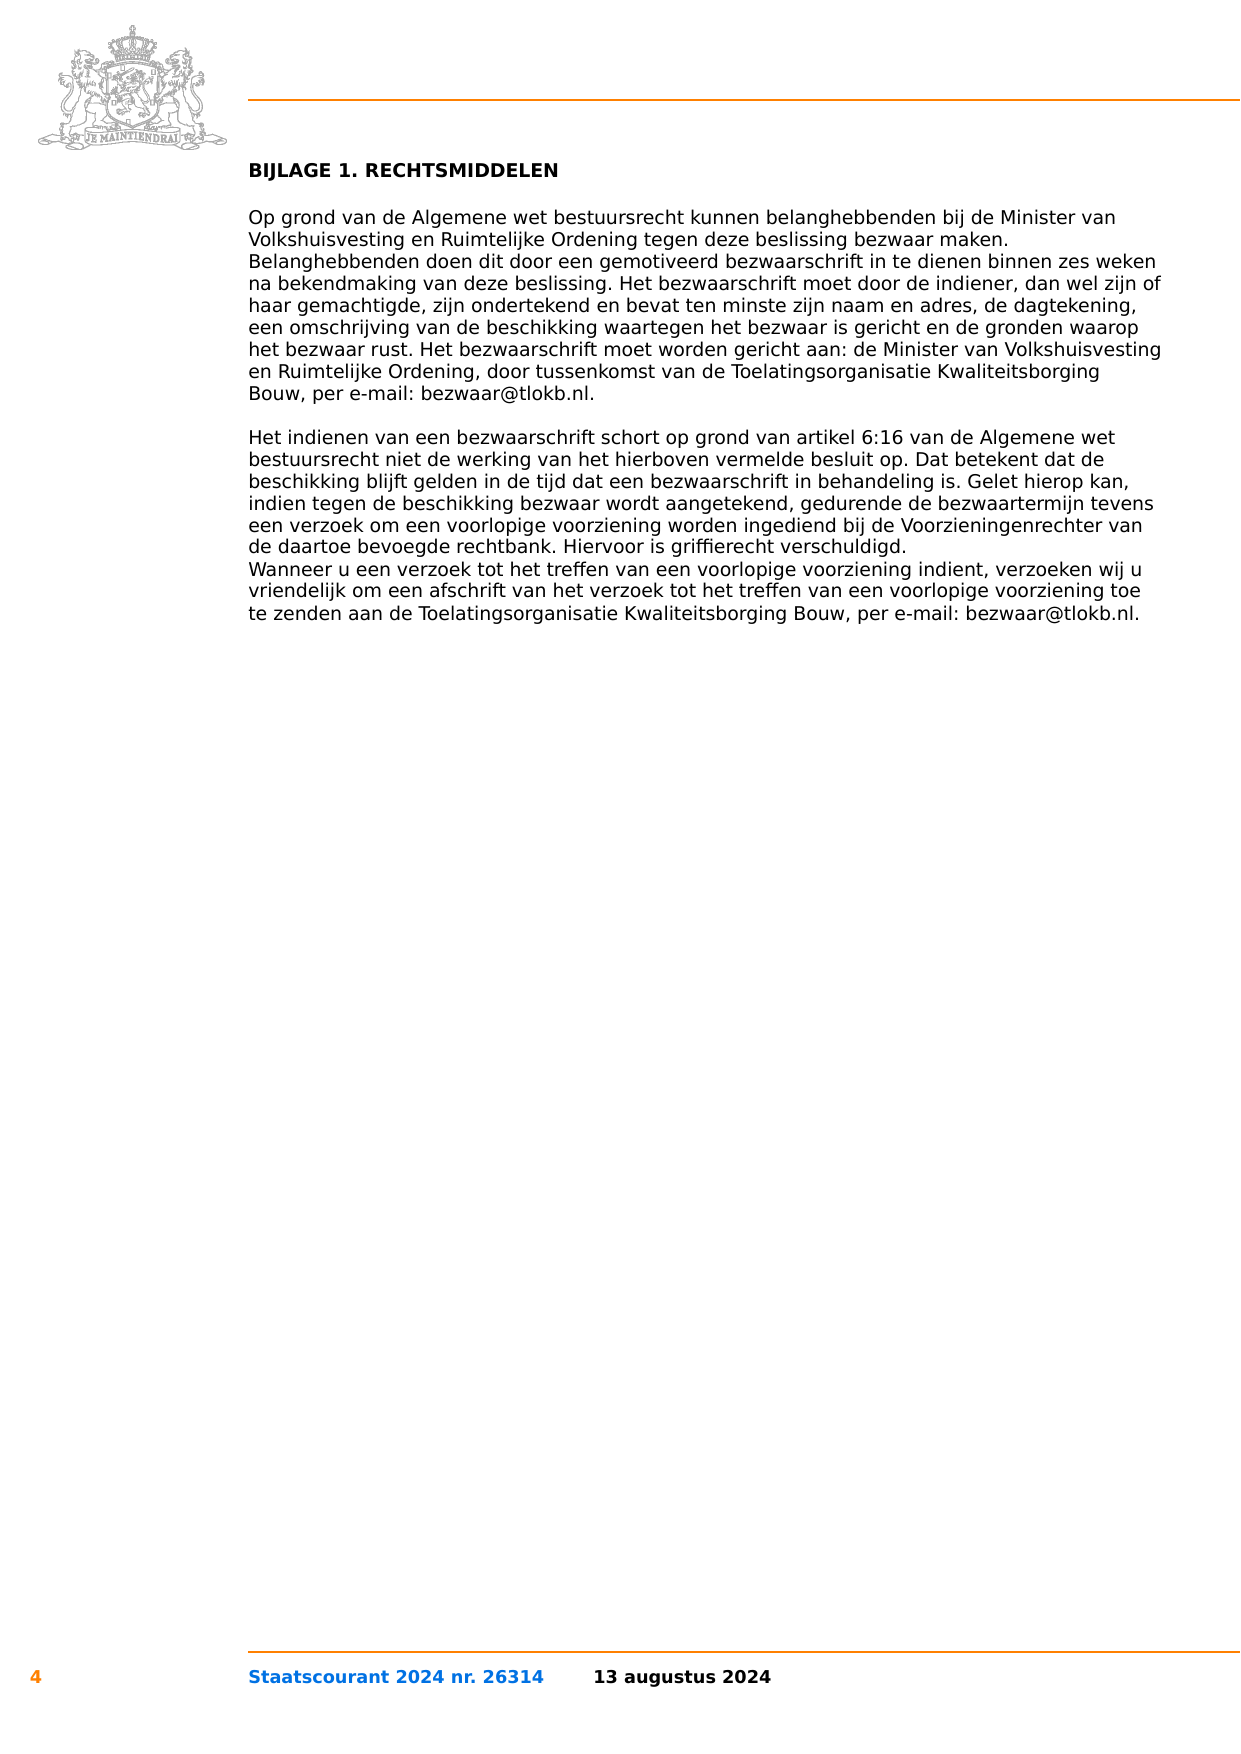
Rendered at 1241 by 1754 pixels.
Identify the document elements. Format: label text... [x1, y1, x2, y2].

text Op grond van de Algemene wet bestuursrecht kunnen belanghebbenden bij de Minister van Volkshuisvesting en Ruimtelijke Ordening tegen deze beslissing bezwaar maken. Belanghebbenden doen dit door een gemotiveerd bezwaarschrift in te dienen binnen zes weken na bekendmaking van deze beslissing. Het bezwaarschrift moet door de indiener, dan wel zijn of haar gemachtigde, zijn ondertekend en bevat ten minste zijn naam en adres, de dagtekening, een omschrijving van de beschikking waartegen het bezwaar is gericht en de gronden waarop het bezwaar rust. Het bezwaarschrift moet worden gericht aan: de Minister van Volkshuisvesting en Ruimtelijke Ordening, door tussenkomst van de Toelatingsorganisatie Kwaliteitsborging Bouw, per e-mail: bezwaar@tlokb.nl. [248, 207, 1163, 405]
text Wanneer u een verzoek tot het treffen van een voorlopige voorziening indient, verzoeken wij u vriendelijk om een afschrift van het verzoek tot het treffen van een voorlopige voorziening toe te zenden aan de Toelatingsorganisatie Kwaliteitsborging Bouw, per e-mail: bezwaar@tlokb.nl. [248, 558, 1163, 624]
picture [38, 25, 227, 150]
subtitle BIJLAGE 1. RECHTSMIDDELEN [248, 160, 1163, 182]
text Het indienen van een bezwaarschrift schort op grond van artikel 6:16 van de Algemene wet bestuursrecht niet de werking van het hierboven vermelde besluit op. Dat betekent dat de beschikking blijft gelden in de tijd dat een bezwaarschrift in behandeling is. Gelet hierop kan, indien tegen de beschikking bezwaar wordt aangetekend, gedurende de bezwaartermijn tevens een verzoek om een voorlopige voorziening worden ingediend bij de Voorzieningenrechter van de daartoe bevoegde rechtbank. Hiervoor is griffierecht verschuldigd. [248, 427, 1163, 558]
